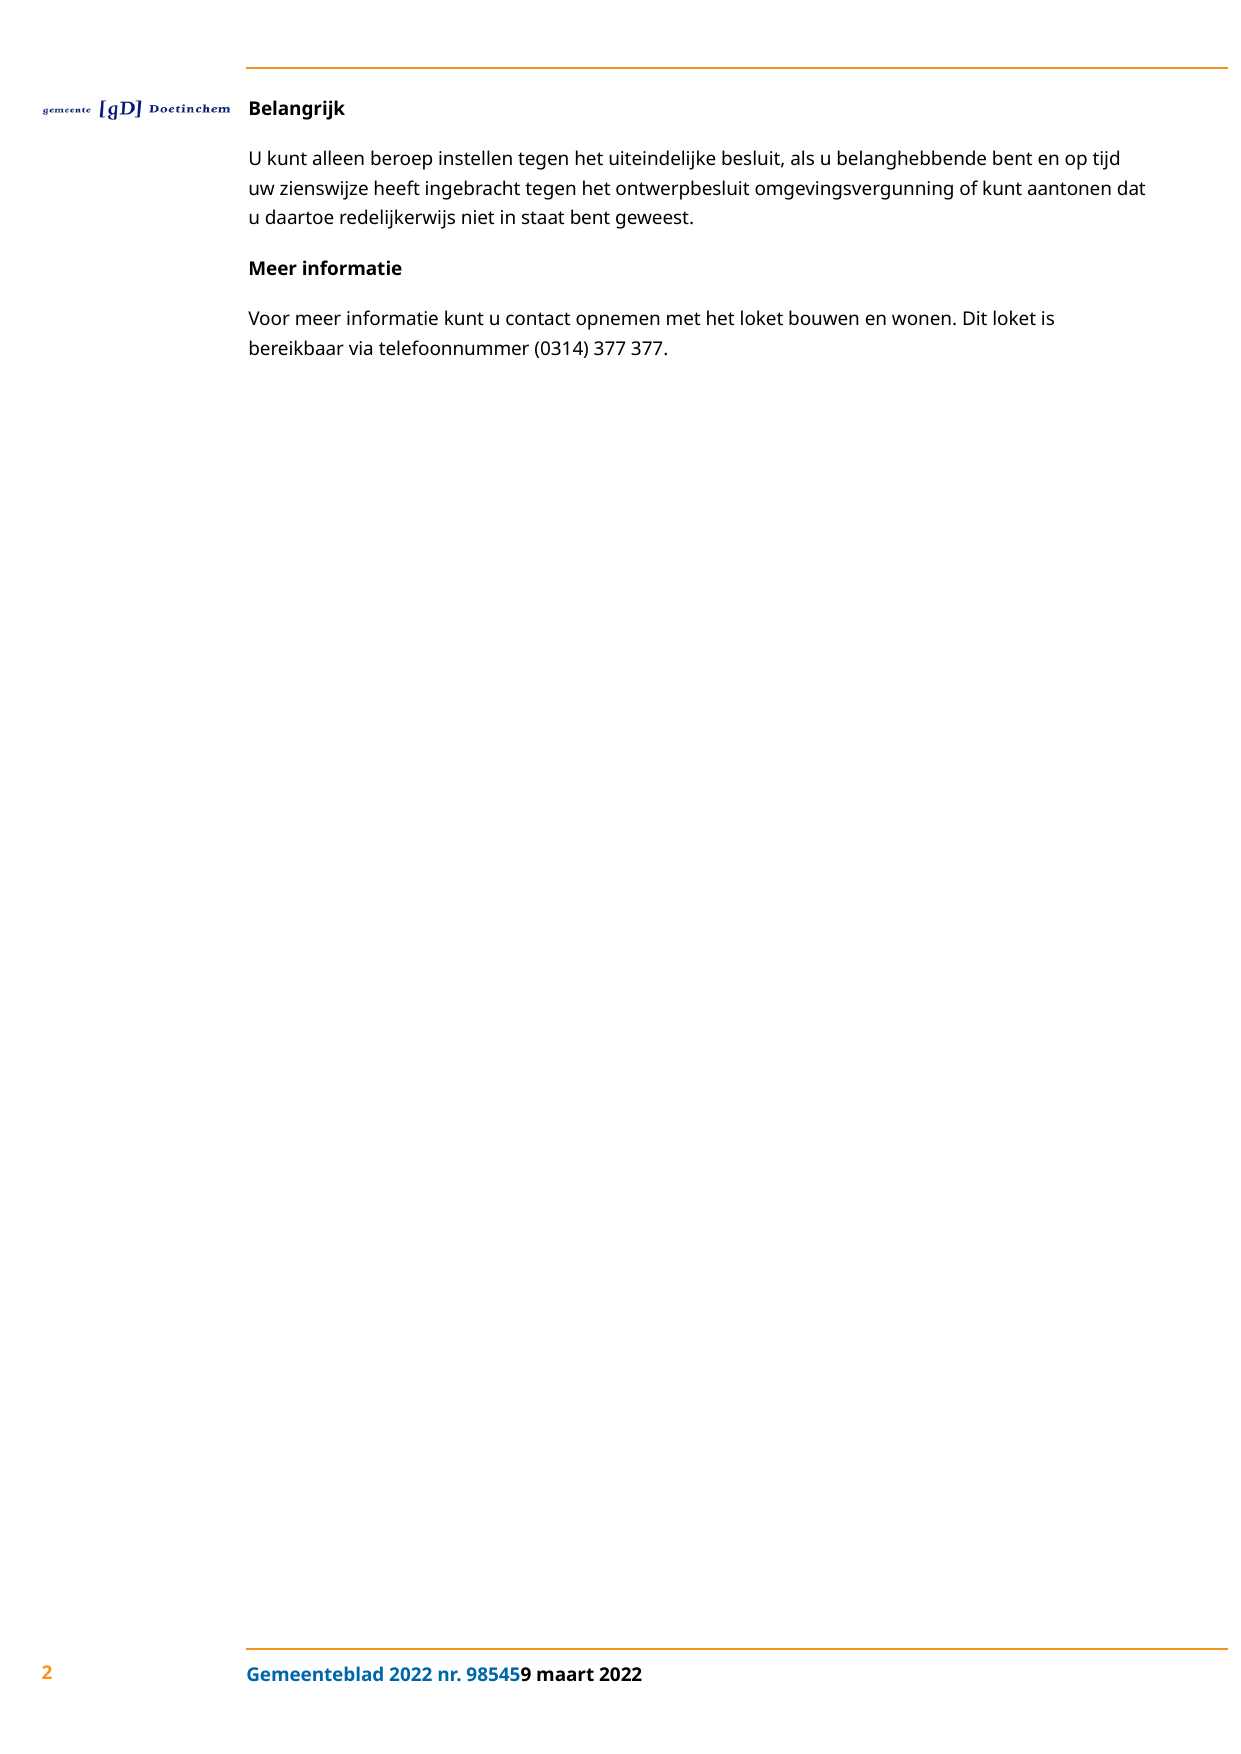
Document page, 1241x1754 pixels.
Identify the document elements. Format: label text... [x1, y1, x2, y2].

text U kunt alleen beroep instellen tegen het uiteindelijke besluit, als u belanghebbende bent en op tijd uw zienswijze heeft ingebracht tegen het ontwerpbesluit omgevingsvergunning of kunt aantonen dat u daartoe redelijkerwijs niet in staat bent geweest. [248, 145, 1152, 230]
text Belangrijk [248, 95, 1152, 121]
text Voor meer informatie kunt u contact opnemen met het loket bouwen en wonen. Dit loket is bereikbaar via telefoonnummer (0314) 377 377. [248, 305, 1152, 361]
text Meer informatie [248, 255, 1152, 281]
picture [41, 47, 231, 172]
